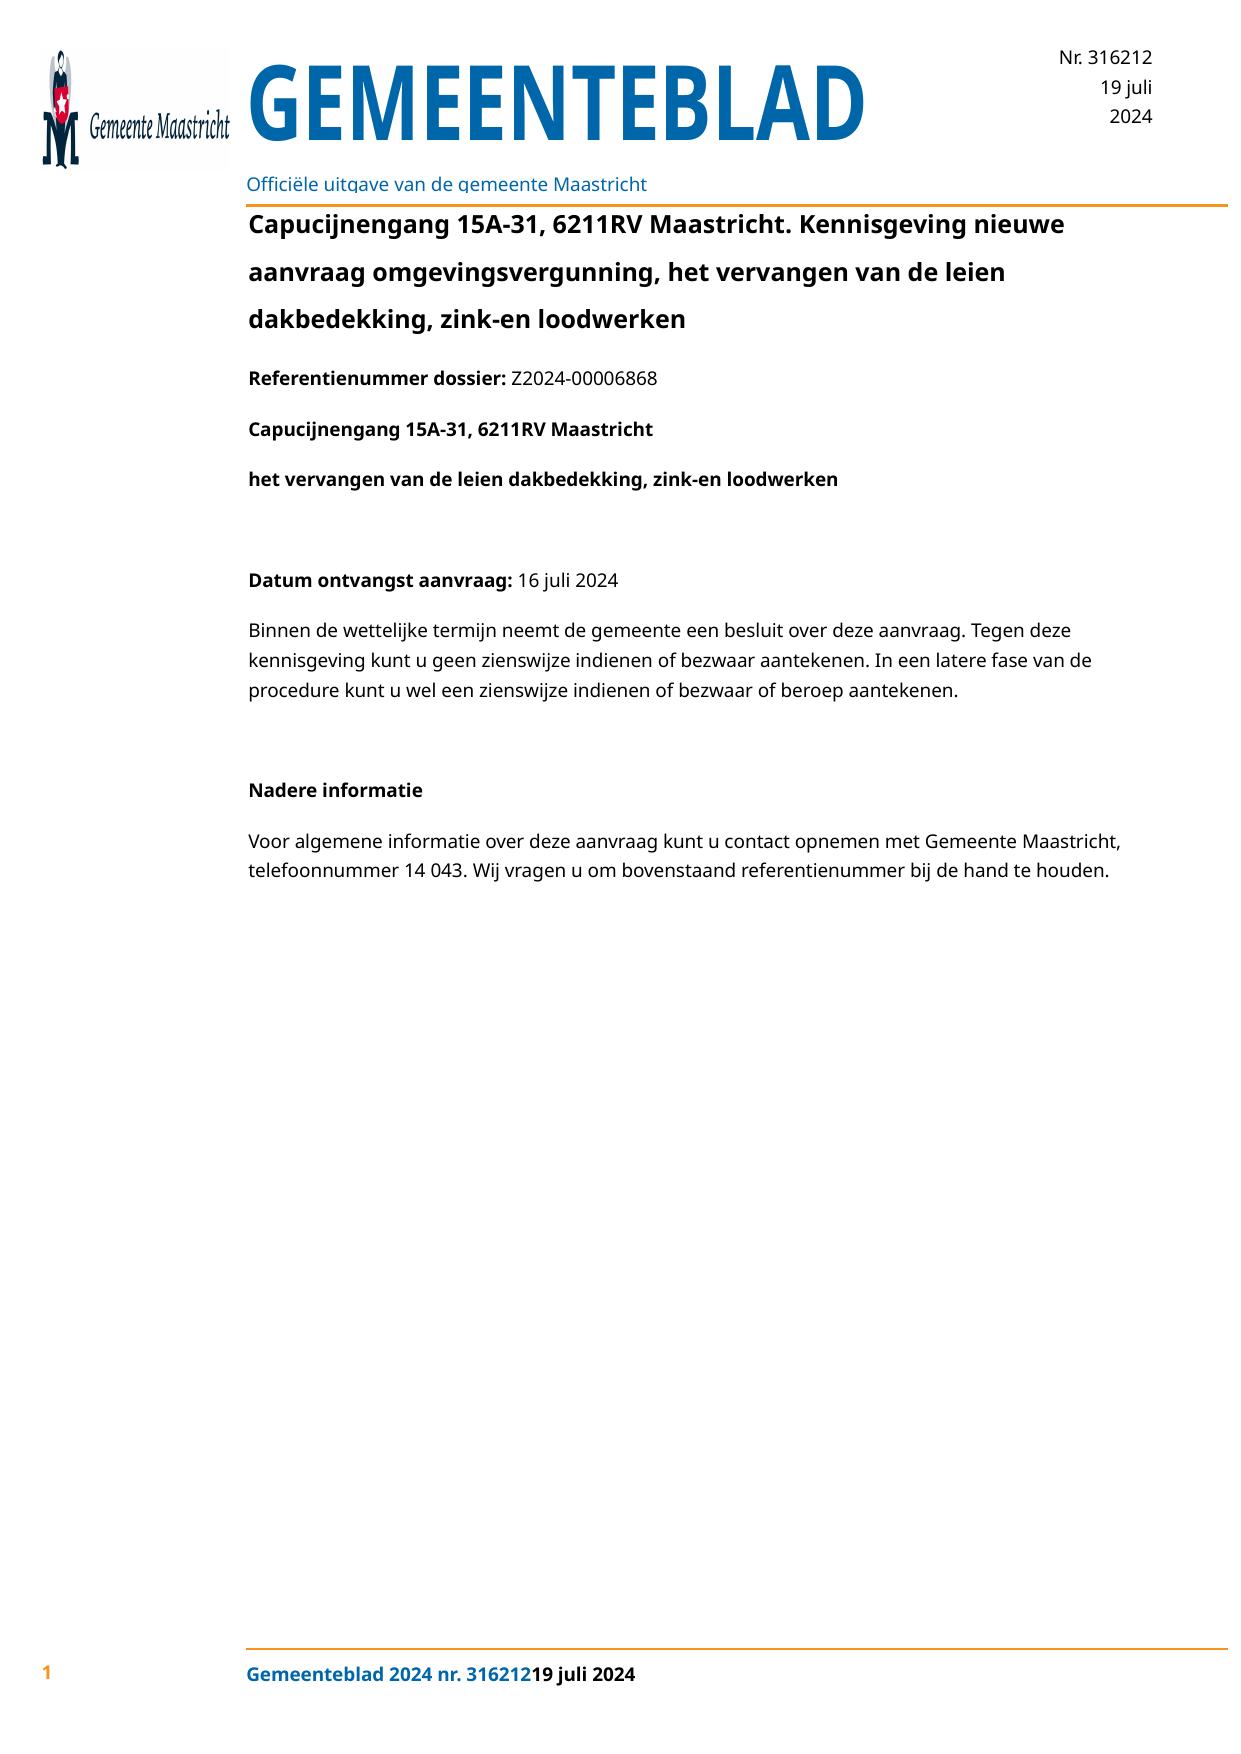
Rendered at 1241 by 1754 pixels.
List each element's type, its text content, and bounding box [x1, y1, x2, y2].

text Referentienummer dossier: Z2024-00006868 [248, 366, 1152, 391]
text Capucijnengang 15A-31, 6211RV Maastricht. Kennisgeving nieuwe aanvraag omgevingsvergunning, het vervangen van de leien dakbedekking, zink-en loodwerken [248, 207, 1152, 336]
text Voor algemene informatie over deze aanvraag kunt u contact opnemen met Gemeente Maastricht, telefoonnummer 14 043. Wij vragen u om bovenstaand referentienummer bij de hand te houden. [248, 828, 1152, 883]
text het vervangen van de leien dakbedekking, zink-en loodwerken [248, 466, 1152, 492]
text Binnen de wettelijke termijn neemt de gemeente een besluit over deze aanvraag. Tegen deze kennisgeving kunt u geen zienswijze indienen of bezwaar aantekenen. In een latere fase van de procedure kunt u wel een zienswijze indienen of bezwaar of beroep aantekenen. [248, 618, 1152, 702]
picture [41, 47, 231, 172]
text Nadere informatie [248, 778, 1152, 803]
text Capucijnengang 15A-31, 6211RV Maastricht [248, 416, 1152, 442]
text Datum ontvangst aanvraag: 16 juli 2024 [248, 567, 1152, 593]
